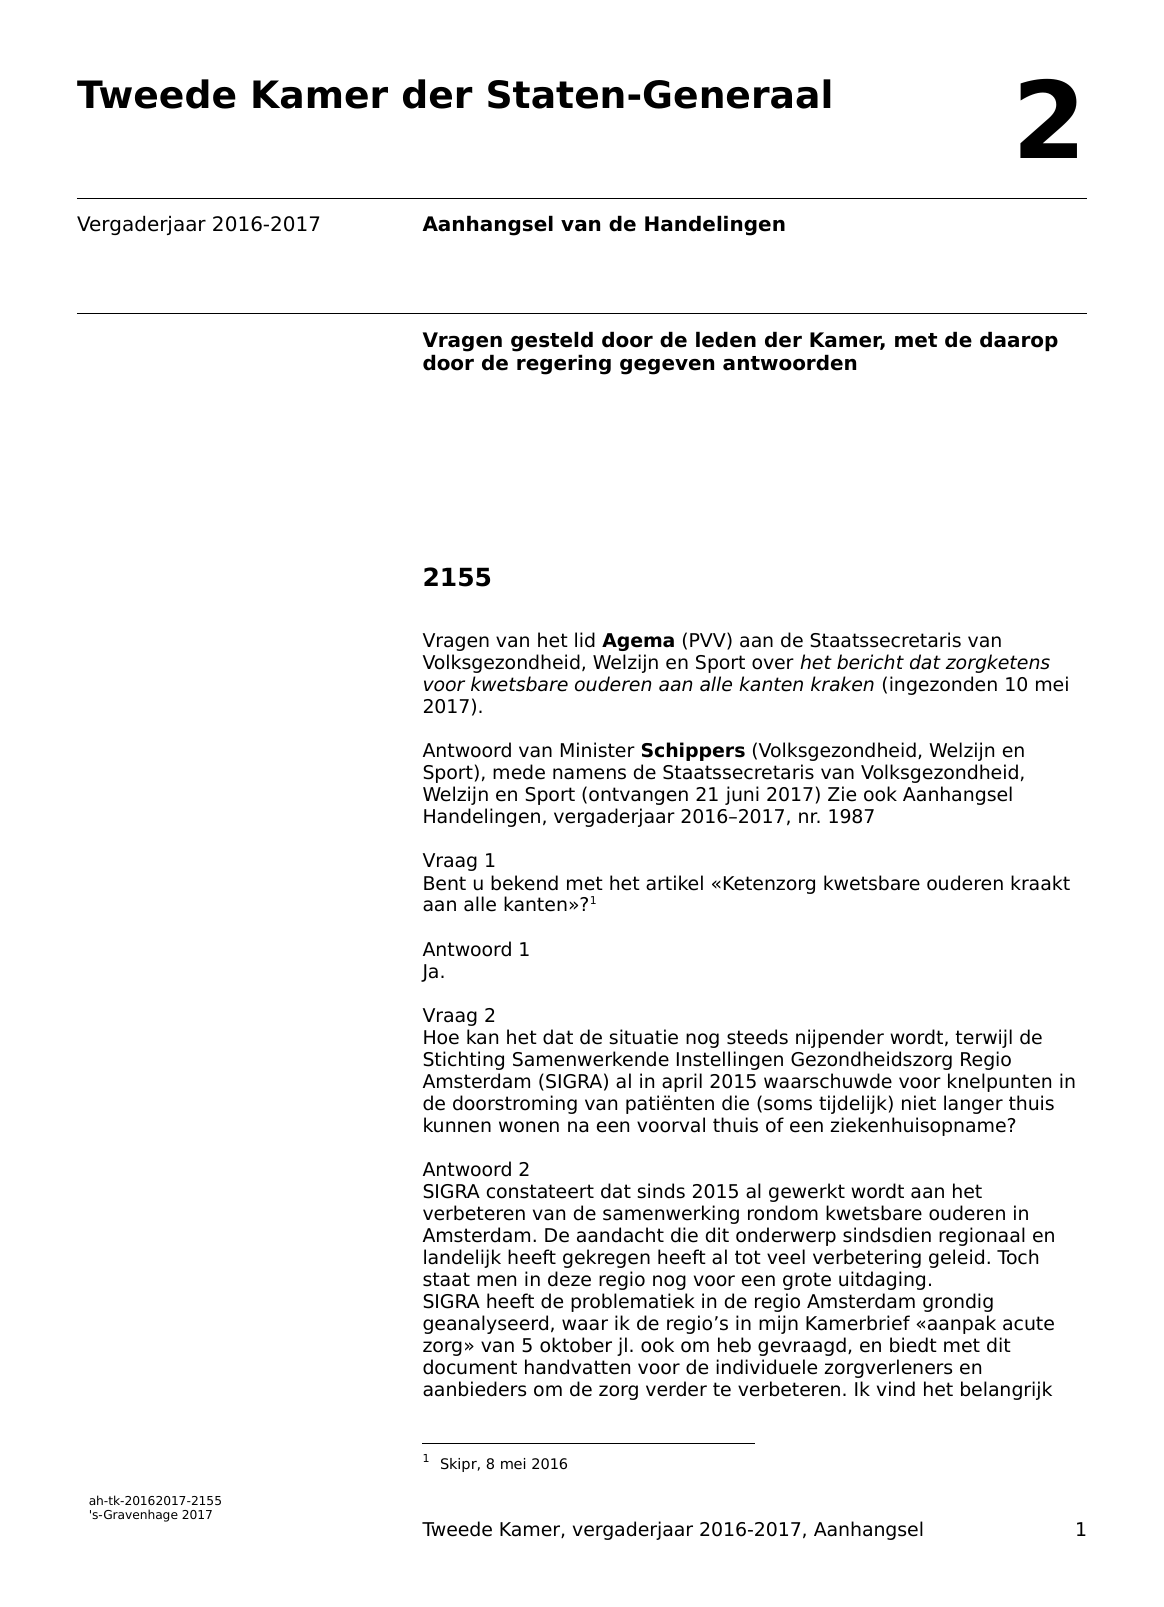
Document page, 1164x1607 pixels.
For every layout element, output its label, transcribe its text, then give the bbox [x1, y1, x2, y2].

text ah-tk-20162017-2155 [88, 1494, 323, 1508]
text SIGRA constateert dat sinds 2015 al gewerkt wordt aan het verbeteren van de samenwerking rondom kwetsbare ouderen in Amsterdam. De aandacht die dit onderwerp sindsdien regionaal en landelijk heeft gekregen heeft al tot veel verbetering geleid. Toch staat men in deze regio nog voor een grote uitdaging. [422, 1181, 1087, 1291]
table_cell Aanhangsel van de Handelingen [422, 199, 1087, 313]
table_cell [77, 314, 422, 375]
text Antwoord 1 [422, 938, 1087, 961]
table_header 2 [886, 59, 1087, 198]
text SIGRA heeft de problematiek in de regio Amsterdam grondig geanalyseerd, waar ik de regio’s in mijn Kamerbrief «aanpak acute zorg» van 5 oktober jl. ook om heb gevraagd, en biedt met dit document handvatten voor de individuele zorgverleners en aanbieders om de zorg verder te verbeteren. Ik vind het belangrijk [422, 1291, 1087, 1401]
text 2155 [422, 563, 1087, 592]
text Hoe kan het dat de situatie nog steeds nijpender wordt, terwijl de Stichting Samenwerkende Instellingen Gezondheidszorg Regio Amsterdam (SIGRA) al in april 2015 waarschuwde voor knelpunten in de doorstroming van patiënten die (soms tijdelijk) niet langer thuis kunnen wonen na een voorval thuis of een ziekenhuisopname? [422, 1027, 1087, 1137]
table_header Tweede Kamer der Staten-Generaal [77, 59, 886, 198]
text Antwoord van Minister Schippers (Volksgezondheid, Welzijn en Sport), mede namens de Staatssecretaris van Volksgezondheid, Welzijn en Sport (ontvangen 21 juni 2017) Zie ook Aanhangsel Handelingen, vergaderjaar 2016–2017, nr. 1987 [422, 740, 1087, 828]
text 's-Gravenhage 2017 [88, 1508, 323, 1522]
text Antwoord 2 [422, 1159, 1087, 1181]
table_cell Vergaderjaar 2016-2017 [77, 199, 422, 313]
text Vraag 1 [422, 850, 1087, 872]
text Bent u bekend met het artikel «Ketenzorg kwetsbare ouderen kraakt aan alle kanten»? [422, 872, 1087, 916]
table_cell Vragen gesteld door de leden der Kamer, met de daarop door de regering gegeven antwoorden [422, 314, 1087, 375]
text Ja. [422, 961, 1087, 982]
text Vraag 2 [422, 1005, 1087, 1027]
text Vragen van het lid Agema (PVV) aan de Staatssecretaris van Volksgezondheid, Welzijn en Sport over het bericht dat zorgketens voor kwetsbare ouderen aan alle kanten kraken (ingezonden 10 mei 2017). [422, 630, 1087, 718]
text Skipr, 8 mei 2016 [422, 1452, 1087, 1474]
